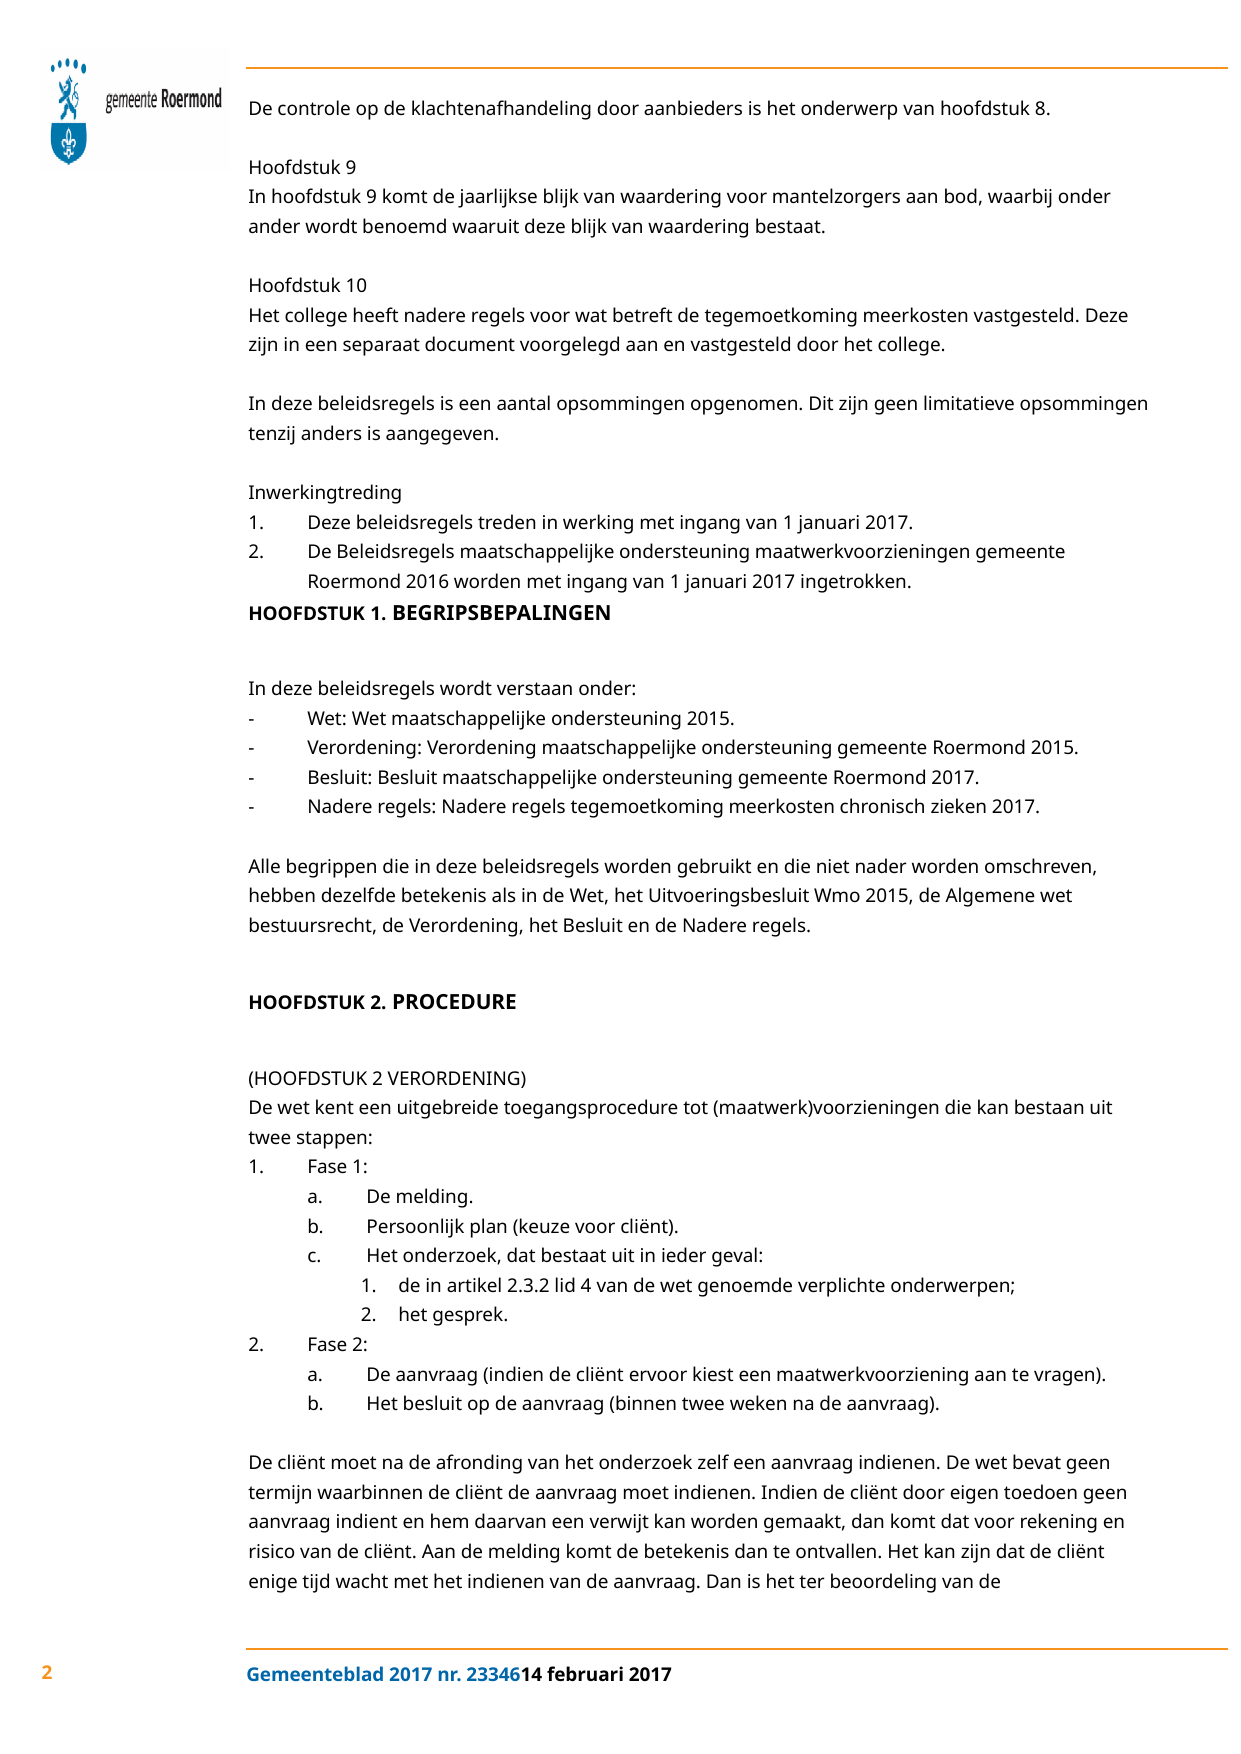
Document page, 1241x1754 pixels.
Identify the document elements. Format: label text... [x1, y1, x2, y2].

list Het onderzoek, dat bestaat uit in ieder geval: [307, 1242, 1152, 1268]
list Verordening: Verordening maatschappelijke ondersteuning gemeente Roermond 2015. [248, 734, 1152, 760]
list Persoonlijk plan (keuze voor cliënt). [307, 1213, 1152, 1239]
text In deze beleidsregels wordt verstaan onder: [248, 675, 1152, 701]
list Fase 1: [248, 1154, 1152, 1179]
list De Beleidsregels maatschappelijke ondersteuning maatwerkvoorzieningen gemeente Roermond 2016 worden met ingang van 1 januari 2017 ingetrokken. [248, 538, 1152, 594]
list Fase 2: [248, 1331, 1152, 1357]
text Inwerkingtreding [248, 479, 1152, 505]
text De controle op de klachtenafhandeling door aanbieders is het onderwerp van hoofdstuk 8. [248, 95, 1152, 121]
list de in artikel 2.3.2 lid 4 van de wet genoemde verplichte onderwerpen; [361, 1272, 1152, 1298]
text HOOFDSTUK 2. PROCEDURE [248, 987, 1152, 1016]
text HOOFDSTUK 1. BEGRIPSBEPALINGEN [248, 598, 1152, 626]
text (HOOFDSTUK 2 VERORDENING) [248, 1065, 1152, 1091]
text In deze beleidsregels is een aantal opsommingen opgenomen. Dit zijn geen limitatieve opsommingen tenzij anders is aangegeven. [248, 391, 1152, 446]
list Het besluit op de aanvraag (binnen twee weken na de aanvraag). [307, 1390, 1152, 1416]
list het gesprek. [361, 1302, 1152, 1327]
list Besluit: Besluit maatschappelijke ondersteuning gemeente Roermond 2017. [248, 764, 1152, 790]
list De aanvraag (indien de cliënt ervoor kiest een maatwerkvoorziening aan te vragen). [307, 1361, 1152, 1387]
text De wet kent een uitgebreide toegangsprocedure tot (maatwerk)voorzieningen die kan bestaan uit twee stappen: [248, 1094, 1152, 1150]
picture [41, 47, 231, 172]
list Wet: Wet maatschappelijke ondersteuning 2015. [248, 705, 1152, 731]
text Het college heeft nadere regels voor wat betreft de tegemoetkoming meerkosten vastgesteld. Deze zijn in een separaat document voorgelegd aan en vastgesteld door het college. [248, 302, 1152, 357]
text De cliënt moet na de afronding van het onderzoek zelf een aanvraag indienen. De wet bevat geen termijn waarbinnen de cliënt de aanvraag moet indienen. Indien de cliënt door eigen toedoen geen aanvraag indient en hem daarvan een verwijt kan worden gemaakt, dan komt dat voor rekening en risico van de cliënt. Aan de melding komt de betekenis dan te ontvallen. Het kan zijn dat de cliënt enige tijd wacht met het indienen van de aanvraag. Dan is het ter beoordeling van de [248, 1449, 1152, 1594]
list Deze beleidsregels treden in werking met ingang van 1 januari 2017. [248, 509, 1152, 535]
text In hoofdstuk 9 komt de jaarlijkse blijk van waardering voor mantelzorgers aan bod, waarbij onder ander wordt benoemd waaruit deze blijk van waardering bestaat. [248, 183, 1152, 239]
text Hoofdstuk 9 [248, 154, 1152, 180]
text Hoofdstuk 10 [248, 272, 1152, 298]
list De melding. [307, 1183, 1152, 1209]
text Alle begrippen die in deze beleidsregels worden gebruikt en die niet nader worden omschreven, hebben dezelfde betekenis als in de Wet, het Uitvoeringsbesluit Wmo 2015, de Algemene wet bestuursrecht, de Verordening, het Besluit en de Nadere regels. [248, 853, 1152, 938]
list Nadere regels: Nadere regels tegemoetkoming meerkosten chronisch zieken 2017. [248, 794, 1152, 819]
